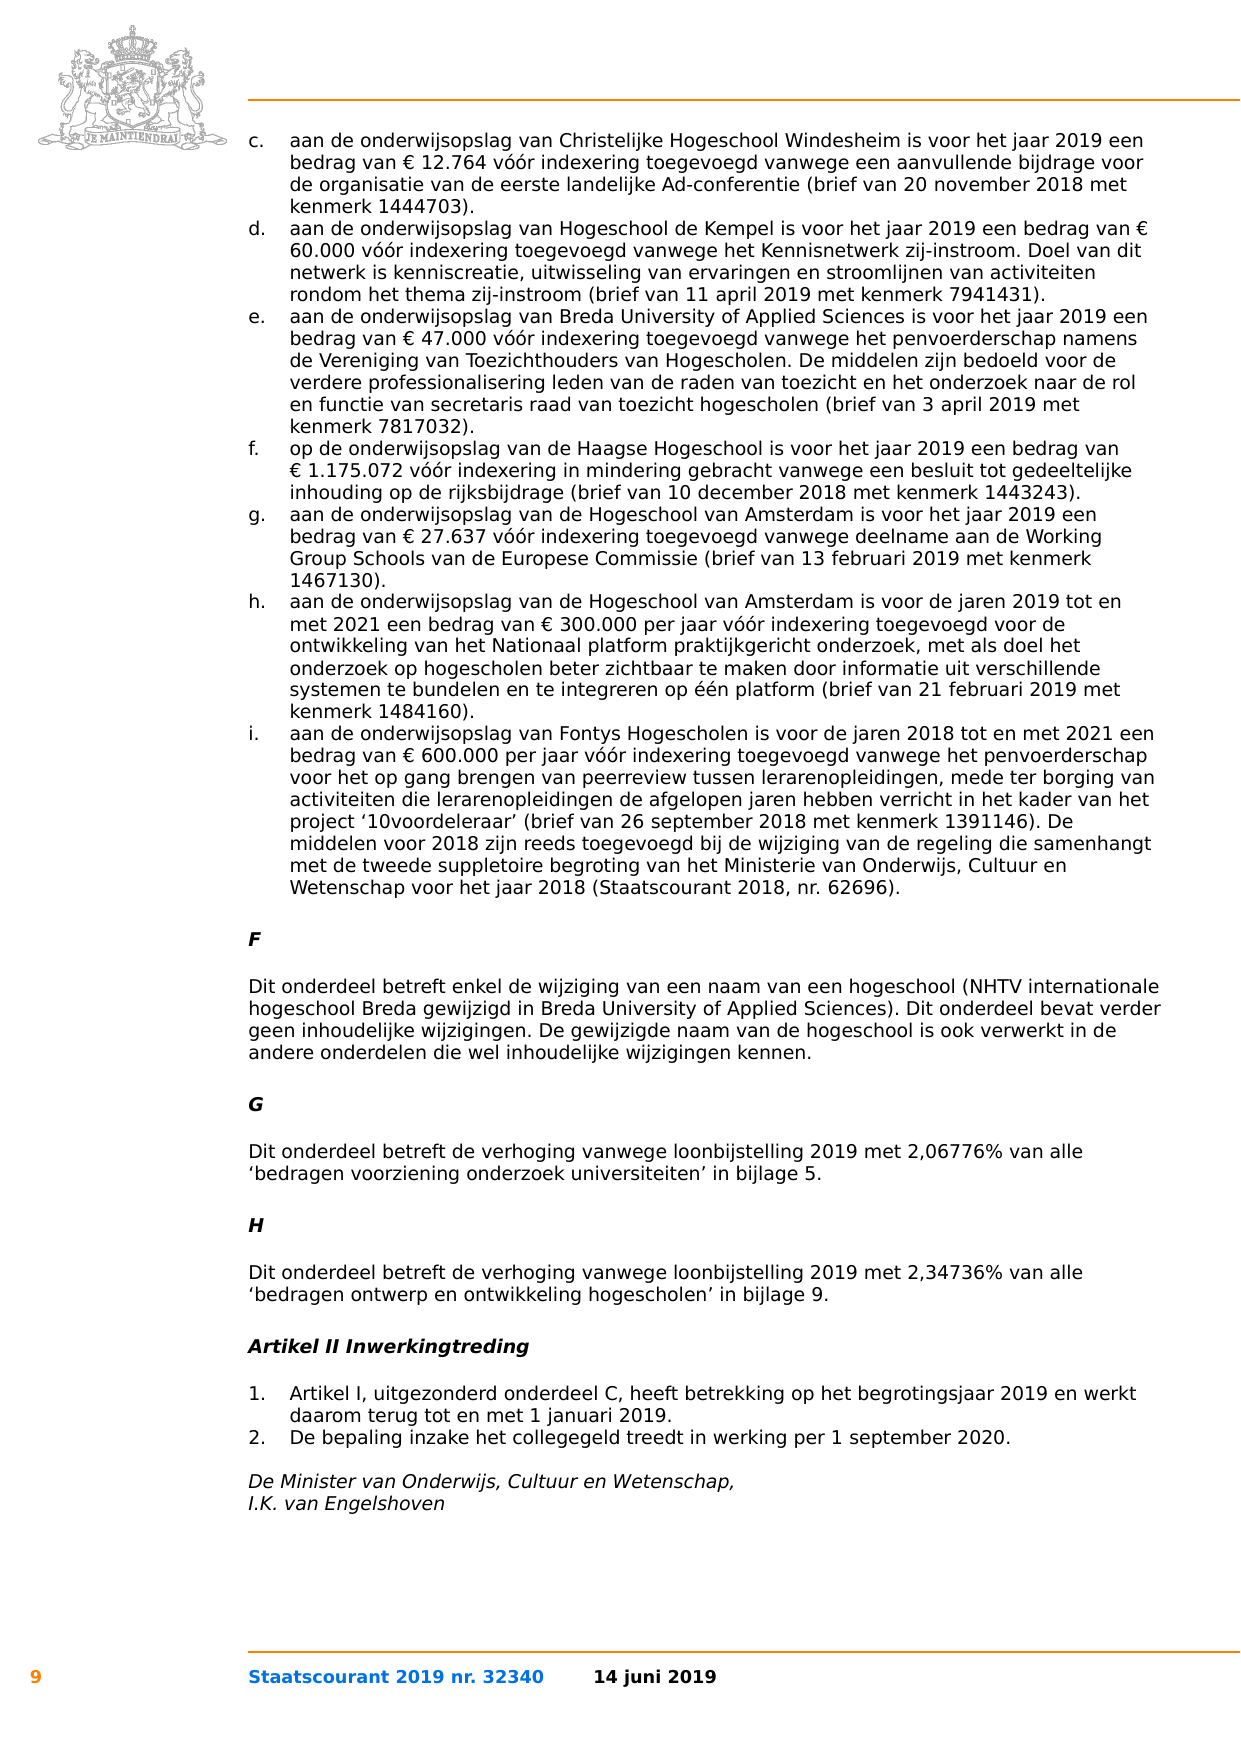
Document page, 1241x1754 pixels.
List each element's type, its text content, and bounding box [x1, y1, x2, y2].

subtitle H [248, 1215, 1163, 1237]
text h. aan de onderwijsopslag van de Hogeschool van Amsterdam is voor de jaren 2019 tot en met 2021 een bedrag van € 300.000 per jaar vóór indexering toegevoegd voor de ontwikkeling van het Nationaal platform praktijkgericht onderzoek, met als doel het onderzoek op hogescholen beter zichtbaar te maken door informatie uit verschillende systemen te bundelen en te integreren op één platform (brief van 21 februari 2019 met kenmerk 1484160). [248, 591, 1163, 723]
text e. aan de onderwijsopslag van Breda University of Applied Sciences is voor het jaar 2019 een bedrag van € 47.000 vóór indexering toegevoegd vanwege het penvoerderschap namens de Vereniging van Toezichthouders van Hogescholen. De middelen zijn bedoeld voor de verdere professionalisering leden van de raden van toezicht en het onderzoek naar de rol en functie van secretaris raad van toezicht hogescholen (brief van 3 april 2019 met kenmerk 7817032). [248, 306, 1163, 438]
text c. aan de onderwijsopslag van Christelijke Hogeschool Windesheim is voor het jaar 2019 een bedrag van € 12.764 vóór indexering toegevoegd vanwege een aanvullende bijdrage voor de organisatie van de eerste landelijke Ad-conferentie (brief van 20 november 2018 met kenmerk 1444703). [248, 130, 1163, 218]
text Dit onderdeel betreft de verhoging vanwege loonbijstelling 2019 met 2,06776% van alle ‘bedragen voorziening onderzoek universiteiten’ in bijlage 5. [248, 1141, 1163, 1185]
text De Minister van Onderwijs, Cultuur en Wetenschap, I.K. van Engelshoven [248, 1471, 1163, 1515]
text Dit onderdeel betreft enkel de wijziging van een naam van een hogeschool (NHTV internationale hogeschool Breda gewijzigd in Breda University of Applied Sciences). Dit onderdeel bevat verder geen inhoudelijke wijzigingen. De gewijzigde naam van de hogeschool is ook verwerkt in de andere onderdelen die wel inhoudelijke wijzigingen kennen. [248, 976, 1163, 1064]
subtitle Artikel II Inwerkingtreding [248, 1336, 1163, 1358]
text g. aan de onderwijsopslag van de Hogeschool van Amsterdam is voor het jaar 2019 een bedrag van € 27.637 vóór indexering toegevoegd vanwege deelname aan de Working Group Schools van de Europese Commissie (brief van 13 februari 2019 met kenmerk 1467130). [248, 503, 1163, 591]
subtitle G [248, 1094, 1163, 1116]
picture [38, 25, 227, 150]
text 1. Artikel I, uitgezonderd onderdeel C, heeft betrekking op het begrotingsjaar 2019 en werkt daarom terug tot en met 1 januari 2019. [248, 1383, 1163, 1427]
subtitle F [248, 929, 1163, 951]
text d. aan de onderwijsopslag van Hogeschool de Kempel is voor het jaar 2019 een bedrag van € 60.000 vóór indexering toegevoegd vanwege het Kennisnetwerk zij-instroom. Doel van dit netwerk is kenniscreatie, uitwisseling van ervaringen en stroomlijnen van activiteiten rondom het thema zij-instroom (brief van 11 april 2019 met kenmerk 7941431). [248, 218, 1163, 306]
text i. aan de onderwijsopslag van Fontys Hogescholen is voor de jaren 2018 tot en met 2021 een bedrag van € 600.000 per jaar vóór indexering toegevoegd vanwege het penvoerderschap voor het op gang brengen van peerreview tussen lerarenopleidingen, mede ter borging van activiteiten die lerarenopleidingen de afgelopen jaren hebben verricht in het kader van het project ‘10voordeleraar’ (brief van 26 september 2018 met kenmerk 1391146). De middelen voor 2018 zijn reeds toegevoegd bij de wijziging van de regeling die samenhangt met de tweede suppletoire begroting van het Ministerie van Onderwijs, Cultuur en Wetenschap voor het jaar 2018 (Staatscourant 2018, nr. 62696). [248, 723, 1163, 899]
text Dit onderdeel betreft de verhoging vanwege loonbijstelling 2019 met 2,34736% van alle ‘bedragen ontwerp en ontwikkeling hogescholen’ in bijlage 9. [248, 1262, 1163, 1306]
text f. op de onderwijsopslag van de Haagse Hogeschool is voor het jaar 2019 een bedrag van € 1.175.072 vóór indexering in mindering gebracht vanwege een besluit tot gedeeltelijke inhouding op de rijksbijdrage (brief van 10 december 2018 met kenmerk 1443243). [248, 438, 1163, 503]
text 2. De bepaling inzake het collegegeld treedt in werking per 1 september 2020. [248, 1427, 1163, 1449]
